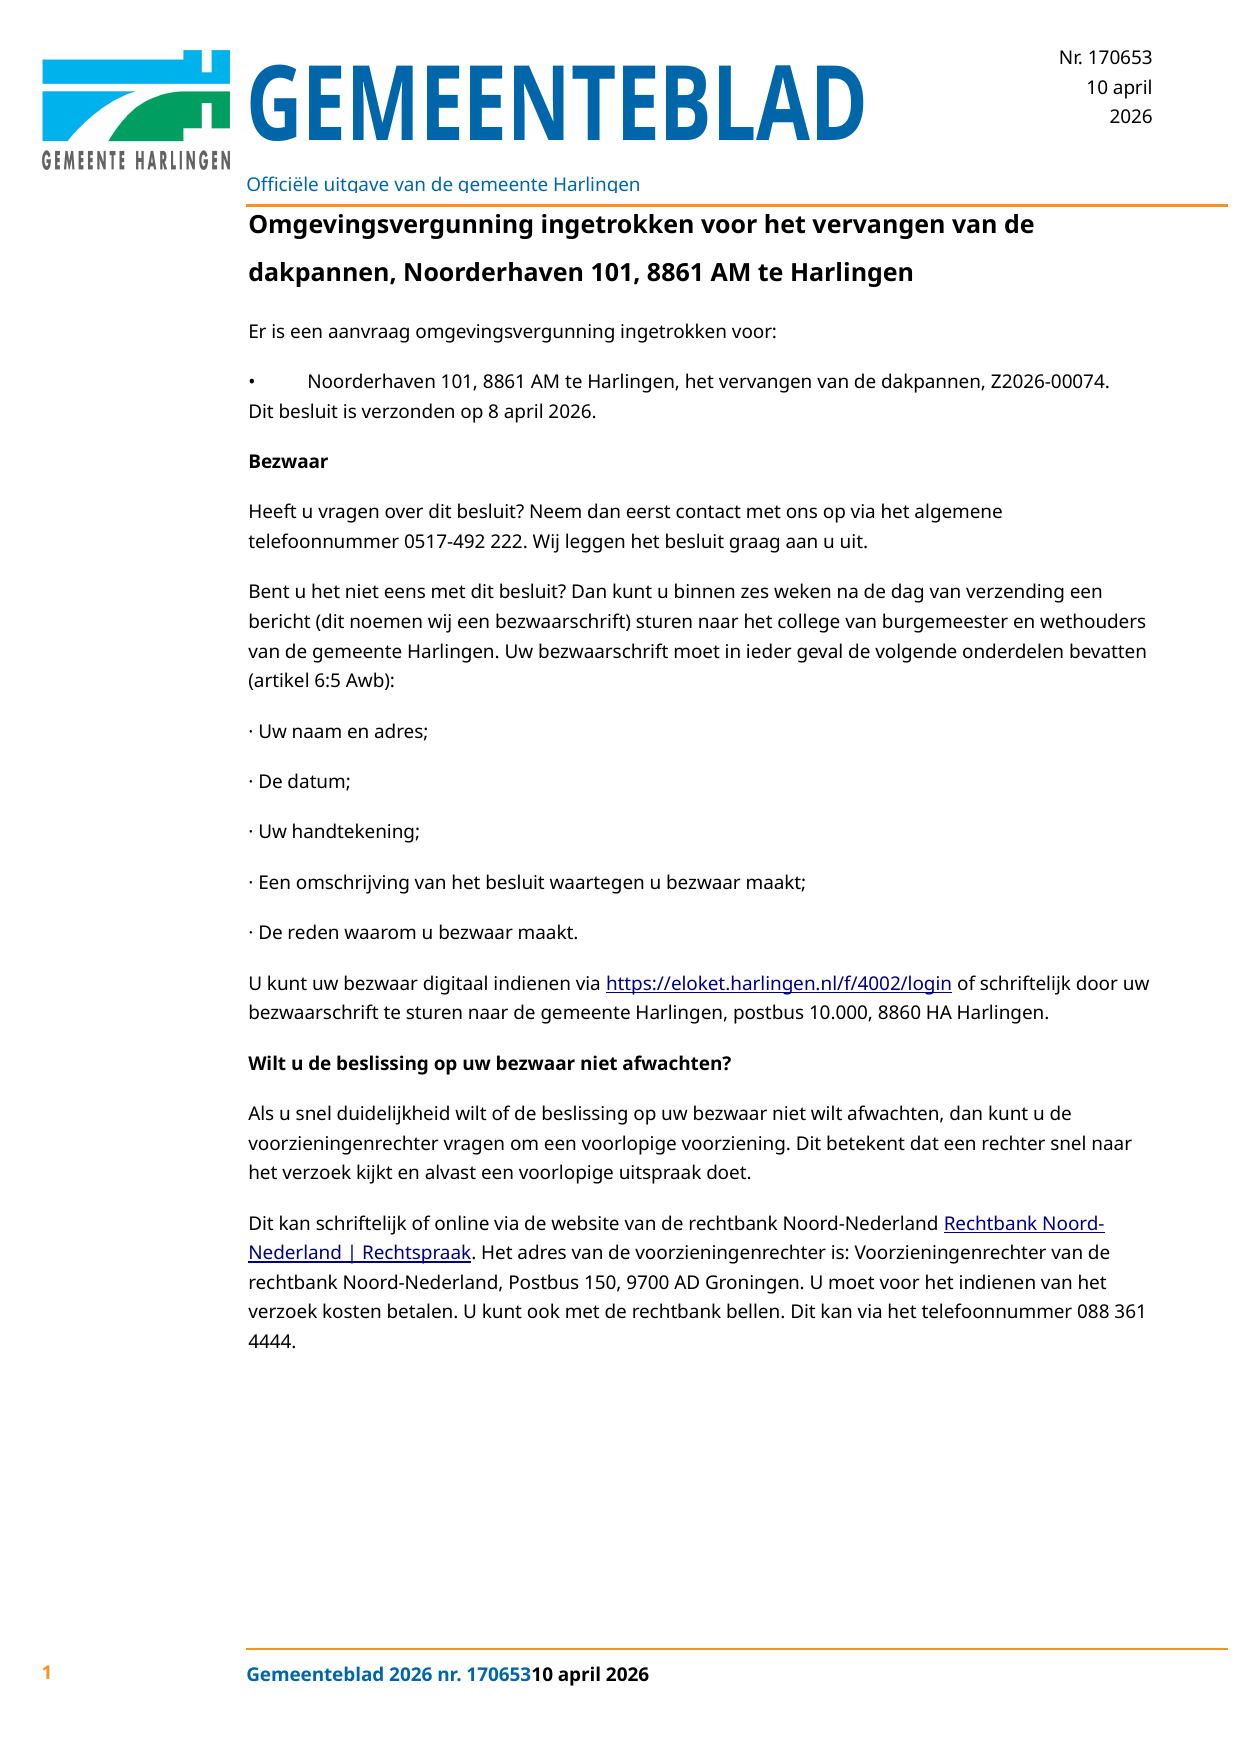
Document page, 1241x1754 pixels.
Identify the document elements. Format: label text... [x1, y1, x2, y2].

list Noorderhaven 101, 8861 AM te Harlingen, het vervangen van de dakpannen, Z2026-00074. [248, 368, 1152, 394]
picture [41, 47, 231, 172]
text U kunt uw bezwaar digitaal indienen via https://eloket.harlingen.nl/f/4002/login of schriftelijk door uw bezwaarschrift te sturen naar de gemeente Harlingen, postbus 10.000, 8860 HA Harlingen. [248, 970, 1152, 1025]
text · De reden waarom u bezwaar maakt. [248, 919, 1152, 945]
text · De datum; [248, 768, 1152, 794]
text Bezwaar [248, 448, 1152, 474]
text Heeft u vragen over dit besluit? Neem dan eerst contact met ons op via het algemene telefoonnummer 0517-492 222. Wij leggen het besluit graag aan u uit. [248, 499, 1152, 554]
text · Uw handtekening; [248, 819, 1152, 844]
text Dit besluit is verzonden op 8 april 2026. [248, 398, 1152, 424]
text · Uw naam en adres; [248, 718, 1152, 744]
text Als u snel duidelijkheid wilt of de beslissing op uw bezwaar niet wilt afwachten, dan kunt u de voorzieningenrechter vragen om een voorlopige voorziening. Dit betekent dat een rechter snel naar het verzoek kijkt en alvast een voorlopige uitspraak doet. [248, 1100, 1152, 1185]
text Wilt u de beslissing op uw bezwaar niet afwachten? [248, 1050, 1152, 1076]
text Omgevingsvergunning ingetrokken voor het vervangen van de dakpannen, Noorderhaven 101, 8861 AM te Harlingen [248, 207, 1152, 288]
text Dit kan schriftelijk of online via de website van de rechtbank Noord-Nederland Rechtbank Noord-Nederland | Rechtspraak. Het adres van de voorzieningenrechter is: Voorzieningenrechter van de rechtbank Noord-Nederland, Postbus 150, 9700 AD Groningen. U moet voor het indienen van het verzoek kosten betalen. U kunt ook met de rechtbank bellen. Dit kan via het telefoonnummer 088 361 4444. [248, 1210, 1152, 1354]
text Er is een aanvraag omgevingsvergunning ingetrokken voor: [248, 318, 1152, 344]
text · Een omschrijving van het besluit waartegen u bezwaar maakt; [248, 869, 1152, 895]
text Bent u het niet eens met dit besluit? Dan kunt u binnen zes weken na de dag van verzending een bericht (dit noemen wij een bezwaarschrift) sturen naar het college van burgemeester en wethouders van de gemeente Harlingen. Uw bezwaarschrift moet in ieder geval de volgende onderdelen bevatten (artikel 6:5 Awb): [248, 579, 1152, 693]
